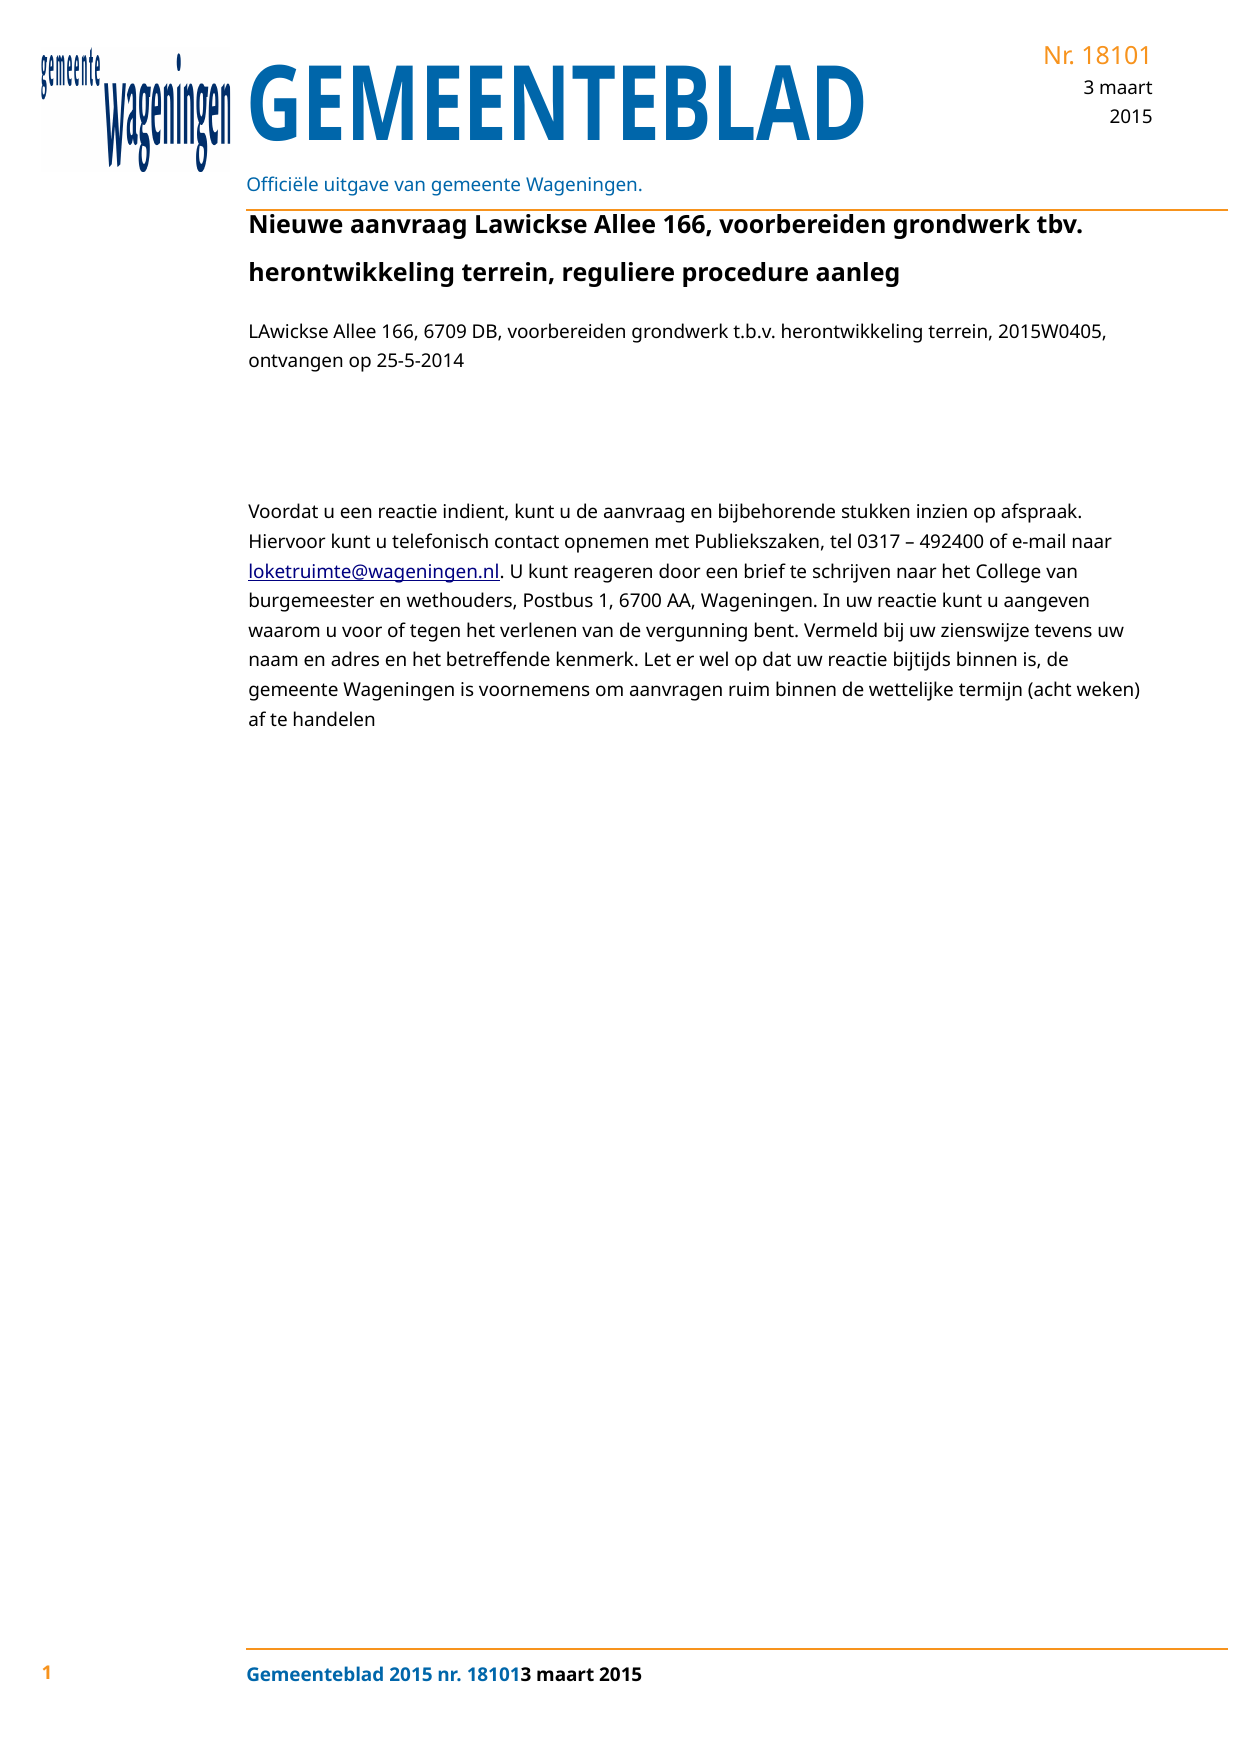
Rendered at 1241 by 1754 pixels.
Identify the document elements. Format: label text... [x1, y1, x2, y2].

picture [41, 47, 231, 172]
text Voordat u een reactie indient, kunt u de aanvraag en bijbehorende stukken inzien op afspraak. Hiervoor kunt u telefonisch contact opnemen met Publiekszaken, tel 0317 – 492400 of e-mail naar loketruimte@wageningen.nl. U kunt reageren door een brief te schrijven naar het College van burgemeester en wethouders, Postbus 1, 6700 AA, Wageningen. In uw reactie kunt u aangeven waarom u voor of tegen het verlenen van de vergunning bent. Vermeld bij uw zienswijze tevens uw naam en adres en het betreffende kenmerk. Let er wel op dat uw reactie bijtijds binnen is, de gemeente Wageningen is voornemens om aanvragen ruim binnen de wettelijke termijn (acht weken) af te handelen [248, 499, 1152, 732]
text Nieuwe aanvraag Lawickse Allee 166, voorbereiden grondwerk tbv. herontwikkeling terrein, reguliere procedure aanleg [248, 211, 1152, 288]
text LAwickse Allee 166, 6709 DB, voorbereiden grondwerk t.b.v. herontwikkeling terrein, 2015W0405, ontvangen op 25-5-2014 [248, 318, 1152, 373]
